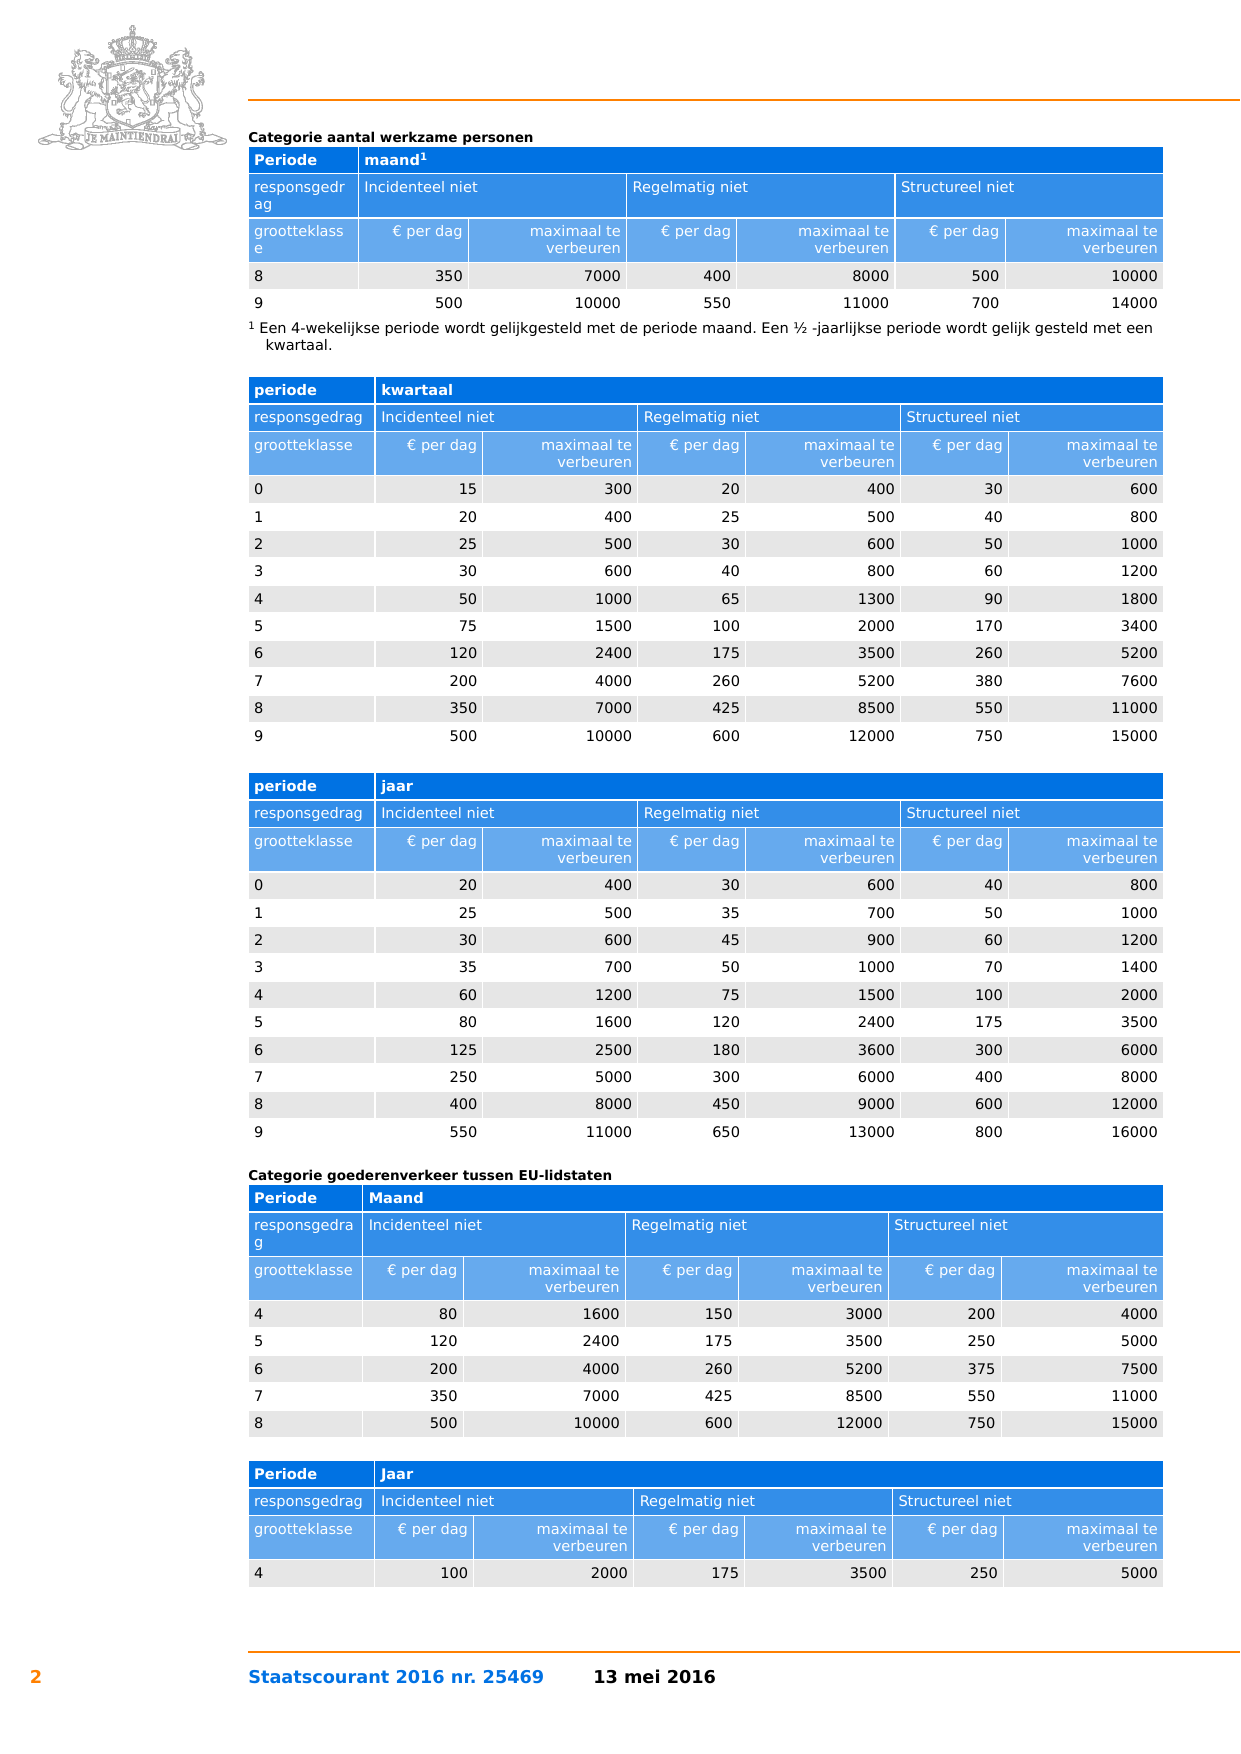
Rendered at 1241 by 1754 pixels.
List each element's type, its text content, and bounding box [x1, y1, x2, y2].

table_cell 550 [889, 1383, 1001, 1410]
table_cell 2000 [474, 1560, 633, 1587]
table_cell € per dag [359, 219, 468, 262]
table_cell 550 [901, 696, 1008, 722]
table_header jaar [376, 773, 1163, 799]
table_cell 30 [376, 559, 482, 585]
table_cell maximaal te verbeuren [1009, 828, 1163, 871]
table_cell 175 [634, 1560, 744, 1587]
table_cell 1 [249, 504, 374, 530]
table_cell 350 [376, 696, 482, 722]
table_cell 8 [249, 1411, 362, 1437]
table_cell 1300 [746, 586, 900, 612]
table_cell 1200 [1009, 927, 1163, 953]
table_cell 11000 [1009, 696, 1163, 722]
table_cell 100 [638, 613, 745, 640]
table_cell 3 [249, 955, 374, 981]
table_cell 2 [249, 531, 374, 557]
table_cell € per dag [901, 828, 1008, 871]
table_cell 30 [901, 476, 1008, 503]
table_cell Structureel niet [901, 405, 1163, 431]
table_cell 30 [376, 927, 482, 953]
table_cell 12000 [746, 723, 900, 749]
table_cell 1 Een 4-wekelijkse periode wordt gelijkgesteld met de periode maand. Een ½ -jaarlijkse periode wordt gelijk gesteld met een kwartaal. [248, 318, 1163, 354]
table_cell 5 [249, 613, 374, 640]
table_cell 5 [249, 1009, 374, 1036]
table_cell responsgedrag [249, 405, 374, 431]
table_cell 700 [746, 900, 900, 926]
table_cell 250 [893, 1560, 1003, 1587]
table_cell 800 [746, 559, 900, 585]
table_cell 6 [249, 1356, 362, 1382]
table_cell 9 [249, 290, 358, 317]
table_cell 10000 [1006, 263, 1163, 289]
table_cell 400 [376, 1092, 482, 1118]
table_cell 350 [359, 263, 468, 289]
table_cell 40 [901, 504, 1008, 530]
table_cell 3500 [739, 1329, 888, 1355]
table_cell 25 [376, 900, 482, 926]
table_cell 800 [901, 1119, 1008, 1145]
table_cell 30 [638, 873, 745, 899]
table_cell 380 [901, 668, 1008, 694]
table_cell 4000 [1002, 1301, 1163, 1327]
table_cell 500 [483, 531, 637, 557]
table_cell 1200 [1009, 559, 1163, 585]
table_cell 5200 [746, 668, 900, 694]
table_cell 9000 [746, 1092, 900, 1118]
table_cell 5200 [739, 1356, 888, 1382]
table_cell 500 [483, 900, 637, 926]
table_cell 175 [626, 1329, 738, 1355]
table_cell 250 [376, 1064, 482, 1091]
table_cell 400 [627, 263, 736, 289]
table_cell maximaal te verbeuren [464, 1257, 625, 1300]
table_cell grootteklasse [249, 432, 374, 475]
table_cell 8500 [746, 696, 900, 722]
table_cell 300 [901, 1037, 1008, 1063]
table_cell 650 [638, 1119, 745, 1145]
table_cell 50 [376, 586, 482, 612]
table_cell 6 [249, 641, 374, 667]
table_cell € per dag [376, 828, 482, 871]
table_cell 175 [638, 641, 745, 667]
table_cell 260 [626, 1356, 738, 1382]
table_cell 1200 [483, 982, 637, 1008]
table_cell 60 [901, 927, 1008, 953]
table_cell Regelmatig niet [638, 405, 900, 431]
table_cell 7000 [464, 1383, 625, 1410]
table_cell maximaal te verbeuren [1009, 432, 1163, 475]
table_cell 4000 [483, 668, 637, 694]
table_cell 120 [638, 1009, 745, 1036]
table_cell 700 [896, 290, 1005, 317]
table_cell 1000 [746, 955, 900, 981]
table_cell maximaal te verbeuren [469, 219, 626, 262]
table_cell 25 [638, 504, 745, 530]
table_cell 700 [483, 955, 637, 981]
table_header periode [249, 773, 374, 799]
table_cell 175 [901, 1009, 1008, 1036]
table_header Categorie aantal werkzame personen [248, 130, 1163, 146]
table_cell 7600 [1009, 668, 1163, 694]
table_cell 13000 [746, 1119, 900, 1145]
table_cell Periode [249, 147, 358, 173]
table_cell 5000 [483, 1064, 637, 1091]
table_cell 125 [376, 1037, 482, 1063]
table_cell € per dag [638, 828, 745, 871]
table_cell 70 [901, 955, 1008, 981]
table_cell 500 [896, 263, 1005, 289]
table_cell Structureel niet [889, 1213, 1163, 1256]
table_cell 500 [376, 723, 482, 749]
table_cell 35 [376, 955, 482, 981]
table_cell 2000 [1009, 982, 1163, 1008]
table_cell 2400 [746, 1009, 900, 1036]
table_cell 45 [638, 927, 745, 953]
table_cell 6000 [1009, 1037, 1163, 1063]
table_cell 15 [376, 476, 482, 503]
table_header Categorie goederenverkeer tussen EU-lidstaten [248, 1168, 1163, 1184]
table_cell Structureel niet [896, 174, 1163, 217]
table_cell 2000 [746, 613, 900, 640]
table_cell Regelmatig niet [627, 174, 894, 217]
table_cell 14000 [1006, 290, 1163, 317]
table_cell 5000 [1002, 1329, 1163, 1355]
table_cell 600 [746, 873, 900, 899]
table_cell 7500 [1002, 1356, 1163, 1382]
table_header periode [249, 377, 374, 403]
table_cell responsgedrag [249, 174, 358, 217]
table_cell 750 [889, 1411, 1001, 1437]
table_cell 260 [638, 668, 745, 694]
table_cell 10000 [464, 1411, 625, 1437]
table_cell 7 [249, 1064, 374, 1091]
table_cell 75 [376, 613, 482, 640]
table_cell 5000 [1004, 1560, 1163, 1587]
table_cell maximaal te verbeuren [745, 1516, 892, 1559]
table_cell Incidenteel niet [359, 174, 626, 217]
table_cell € per dag [638, 432, 745, 475]
table_cell 3600 [746, 1037, 900, 1063]
table_cell 35 [638, 900, 745, 926]
table_cell 100 [901, 982, 1008, 1008]
table_cell 120 [376, 641, 482, 667]
table_cell 11000 [737, 290, 894, 317]
table_cell 150 [626, 1301, 738, 1327]
table_cell grootteklasse [249, 1516, 374, 1559]
table_cell maximaal te verbeuren [746, 432, 900, 475]
table_cell 6000 [746, 1064, 900, 1091]
table_cell 15000 [1009, 723, 1163, 749]
table_cell 750 [901, 723, 1008, 749]
table_cell 2 [249, 927, 374, 953]
table_cell 250 [889, 1329, 1001, 1355]
table_cell Incidenteel niet [375, 1489, 633, 1515]
table_cell € per dag [896, 219, 1005, 262]
table_cell 800 [1009, 504, 1163, 530]
table_cell 500 [363, 1411, 463, 1437]
table_cell 8500 [739, 1383, 888, 1410]
table_cell 600 [746, 531, 900, 557]
table_cell 40 [638, 559, 745, 585]
table_cell 100 [375, 1560, 473, 1587]
table_cell 1600 [483, 1009, 637, 1036]
table_cell 2400 [483, 641, 637, 667]
table_cell 500 [359, 290, 468, 317]
table_header Jaar [375, 1461, 1163, 1487]
table_cell 30 [638, 531, 745, 557]
table_cell 25 [376, 531, 482, 557]
table_cell € per dag [889, 1257, 1001, 1300]
table_cell € per dag [901, 432, 1008, 475]
table_cell Structureel niet [893, 1489, 1163, 1515]
table_cell 60 [901, 559, 1008, 585]
table_cell € per dag [376, 432, 482, 475]
table_cell 500 [746, 504, 900, 530]
table_cell maximaal te verbeuren [483, 432, 637, 475]
table_cell maximaal te verbeuren [483, 828, 637, 871]
table_cell 5 [249, 1329, 362, 1355]
table_cell 11000 [1002, 1383, 1163, 1410]
table_cell € per dag [626, 1257, 738, 1300]
table_cell 20 [638, 476, 745, 503]
table_cell 425 [626, 1383, 738, 1410]
table_cell 300 [638, 1064, 745, 1091]
table_cell 8 [249, 263, 358, 289]
table_cell 600 [483, 559, 637, 585]
table_cell 12000 [1009, 1092, 1163, 1118]
table_cell 7000 [469, 263, 626, 289]
table_cell maximaal te verbeuren [746, 828, 900, 871]
table_cell 1500 [746, 982, 900, 1008]
table_cell 425 [638, 696, 745, 722]
table_cell maximaal te verbeuren [737, 219, 894, 262]
table_header Periode [249, 1461, 374, 1487]
table_cell 16000 [1009, 1119, 1163, 1145]
table_cell grootteklasse [249, 219, 358, 262]
table_cell 8 [249, 696, 374, 722]
table_cell 300 [483, 476, 637, 503]
table_cell 3000 [739, 1301, 888, 1327]
table_cell 0 [249, 873, 374, 899]
table_cell 1500 [483, 613, 637, 640]
table_cell grootteklasse [249, 828, 374, 871]
picture [38, 25, 227, 150]
table_cell 12000 [739, 1411, 888, 1437]
table_cell Incidenteel niet [363, 1213, 625, 1256]
table_cell 1400 [1009, 955, 1163, 981]
table_cell 1000 [1009, 900, 1163, 926]
table_cell 90 [901, 586, 1008, 612]
table_cell 400 [483, 504, 637, 530]
table_cell 1 [249, 900, 374, 926]
table_cell Regelmatig niet [634, 1489, 892, 1515]
table_cell 3500 [746, 641, 900, 667]
table_cell 600 [626, 1411, 738, 1437]
table_cell Periode [249, 1185, 362, 1211]
table_cell 260 [901, 641, 1008, 667]
table_cell 600 [638, 723, 745, 749]
table_cell 2500 [483, 1037, 637, 1063]
table_cell maximaal te verbeuren [1006, 219, 1163, 262]
table_cell 6 [249, 1037, 374, 1063]
table_cell 600 [483, 927, 637, 953]
table_cell 4000 [464, 1356, 625, 1382]
table_cell responsgedrag [249, 801, 374, 827]
table_cell 20 [376, 504, 482, 530]
table_cell 10000 [469, 290, 626, 317]
table_cell 3500 [1009, 1009, 1163, 1036]
table_cell 8000 [1009, 1064, 1163, 1091]
table_cell 900 [746, 927, 900, 953]
table_cell 9 [249, 723, 374, 749]
table_cell grootteklasse [249, 1257, 362, 1300]
table_cell maximaal te verbeuren [474, 1516, 633, 1559]
table_cell 50 [901, 531, 1008, 557]
table_cell 4 [249, 1560, 374, 1587]
table_cell 11000 [483, 1119, 637, 1145]
table_cell 4 [249, 586, 374, 612]
table_cell 2400 [464, 1329, 625, 1355]
table_cell 180 [638, 1037, 745, 1063]
table_cell 8000 [737, 263, 894, 289]
table_cell maximaal te verbeuren [1002, 1257, 1163, 1300]
table_cell 200 [376, 668, 482, 694]
table_cell Incidenteel niet [376, 801, 637, 827]
table_cell 7 [249, 668, 374, 694]
table_cell 550 [627, 290, 736, 317]
table_cell 4 [249, 1301, 362, 1327]
table_cell 200 [363, 1356, 463, 1382]
table_cell 80 [376, 1009, 482, 1036]
table_cell 170 [901, 613, 1008, 640]
table_cell 65 [638, 586, 745, 612]
table_cell 10000 [483, 723, 637, 749]
table_cell 375 [889, 1356, 1001, 1382]
table_cell 3500 [745, 1560, 892, 1587]
table_cell 1000 [1009, 531, 1163, 557]
table_cell maximaal te verbeuren [739, 1257, 888, 1300]
table_cell € per dag [375, 1516, 473, 1559]
table_cell 3400 [1009, 613, 1163, 640]
table_cell € per dag [893, 1516, 1003, 1559]
table_cell 7000 [483, 696, 637, 722]
table_cell 8000 [483, 1092, 637, 1118]
table_cell 200 [889, 1301, 1001, 1327]
table_cell 4 [249, 982, 374, 1008]
table_cell 15000 [1002, 1411, 1163, 1437]
table_cell Incidenteel niet [376, 405, 637, 431]
table_cell responsgedrag [249, 1489, 374, 1515]
table_cell 40 [901, 873, 1008, 899]
table_cell 120 [363, 1329, 463, 1355]
table_cell 20 [376, 873, 482, 899]
table_cell 3 [249, 559, 374, 585]
table_cell Regelmatig niet [638, 801, 900, 827]
table_cell 450 [638, 1092, 745, 1118]
table_cell responsgedrag [249, 1213, 362, 1256]
table_cell maand1 [359, 147, 1163, 173]
table_cell € per dag [627, 219, 736, 262]
table_cell 50 [901, 900, 1008, 926]
table_cell 350 [363, 1383, 463, 1410]
table_cell 1000 [483, 586, 637, 612]
table_cell 80 [363, 1301, 463, 1327]
table_cell € per dag [634, 1516, 744, 1559]
table_cell 400 [483, 873, 637, 899]
table_cell 400 [901, 1064, 1008, 1091]
table_cell Structureel niet [901, 801, 1163, 827]
table_cell Regelmatig niet [626, 1213, 888, 1256]
table_cell Maand [363, 1185, 1163, 1211]
table_cell 600 [1009, 476, 1163, 503]
table_cell 75 [638, 982, 745, 1008]
table_cell 400 [746, 476, 900, 503]
table_cell 9 [249, 1119, 374, 1145]
table_header kwartaal [376, 377, 1163, 403]
table_cell 800 [1009, 873, 1163, 899]
table_cell 600 [901, 1092, 1008, 1118]
table_cell 8 [249, 1092, 374, 1118]
table_cell € per dag [363, 1257, 463, 1300]
table_cell 550 [376, 1119, 482, 1145]
table_cell 5200 [1009, 641, 1163, 667]
table_cell 0 [249, 476, 374, 503]
table_cell 50 [638, 955, 745, 981]
table_cell maximaal te verbeuren [1004, 1516, 1163, 1559]
table_cell 60 [376, 982, 482, 1008]
table_cell 1600 [464, 1301, 625, 1327]
table_cell 1800 [1009, 586, 1163, 612]
table_cell 7 [249, 1383, 362, 1410]
